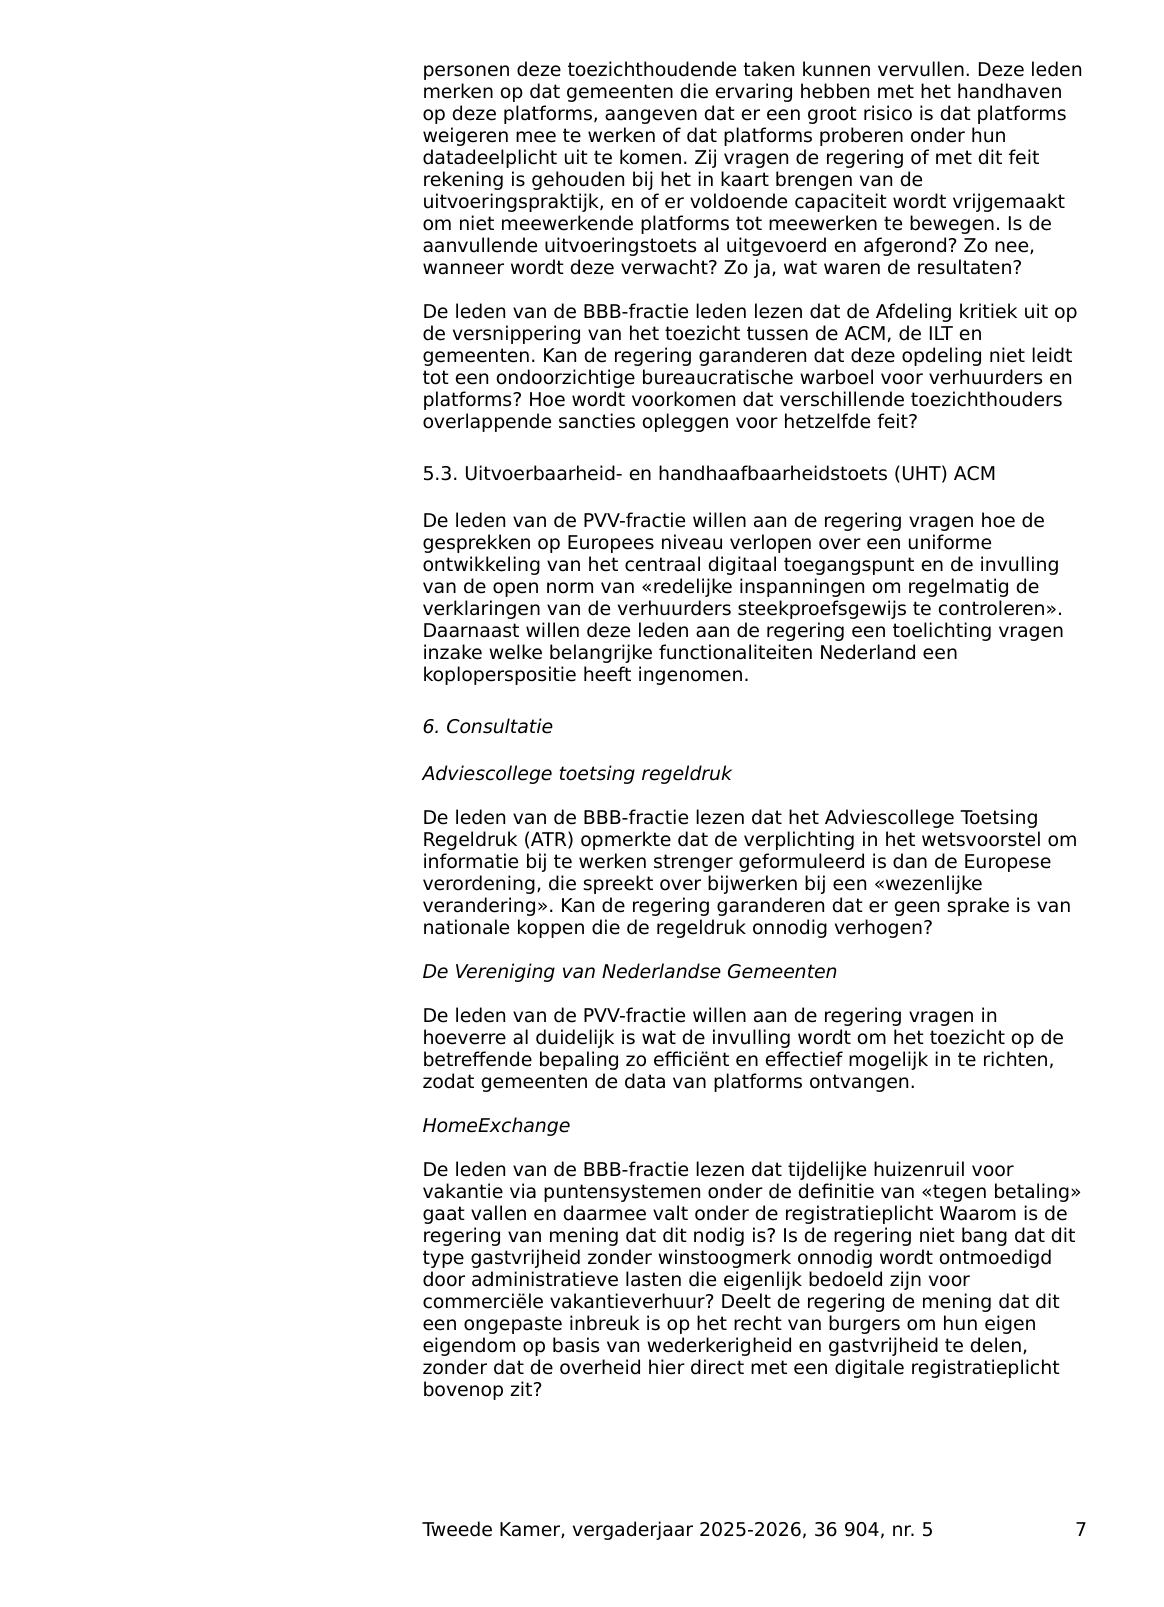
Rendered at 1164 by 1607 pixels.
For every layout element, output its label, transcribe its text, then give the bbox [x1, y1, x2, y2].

text De leden van de BBB-fractie lezen dat het Adviescollege Toetsing Regeldruk (ATR) opmerkte dat de verplichting in het wetsvoorstel om informatie bij te werken strenger geformuleerd is dan de Europese verordening, die spreekt over bijwerken bij een «wezenlijke verandering». Kan de regering garanderen dat er geen sprake is van nationale koppen die de regeldruk onnodig verhogen? [422, 807, 1087, 939]
subtitle Adviescollege toetsing regeldruk [422, 763, 1087, 785]
subtitle 6. Consultatie [422, 716, 1087, 738]
text De leden van de BBB-fractie leden lezen dat de Afdeling kritiek uit op de versnippering van het toezicht tussen de ACM, de ILT en gemeenten. Kan de regering garanderen dat deze opdeling niet leidt tot een ondoorzichtige bureaucratische warboel voor verhuurders en platforms? Hoe wordt voorkomen dat verschillende toezichthouders overlappende sancties opleggen voor hetzelfde feit? [422, 301, 1087, 433]
subtitle 5.3. Uitvoerbaarheid- en handhaafbaarheidstoets (UHT) ACM [422, 463, 1087, 485]
subtitle HomeExchange [422, 1115, 1087, 1137]
subtitle De Vereniging van Nederlandse Gemeenten [422, 961, 1087, 983]
text De leden van de PVV-fractie willen aan de regering vragen in hoeverre al duidelijk is wat de invulling wordt om het toezicht op de betreffende bepaling zo efficiënt en effectief mogelijk in te richten, zodat gemeenten de data van platforms ontvangen. [422, 1005, 1087, 1093]
text De leden van de PVV-fractie willen aan de regering vragen hoe de gesprekken op Europees niveau verlopen over een uniforme ontwikkeling van het centraal digitaal toegangspunt en de invulling van de open norm van «redelijke inspanningen om regelmatig de verklaringen van de verhuurders steekproefsgewijs te controleren». Daarnaast willen deze leden aan de regering een toelichting vragen inzake welke belangrijke functionaliteiten Nederland een koploperspositie heeft ingenomen. [422, 510, 1087, 686]
text De leden van de BBB-fractie lezen dat tijdelijke huizenruil voor vakantie via puntensystemen onder de definitie van «tegen betaling» gaat vallen en daarmee valt onder de registratieplicht Waarom is de regering van mening dat dit nodig is? Is de regering niet bang dat dit type gastvrijheid zonder winstoogmerk onnodig wordt ontmoedigd door administratieve lasten die eigenlijk bedoeld zijn voor commerciële vakantieverhuur? Deelt de regering de mening dat dit een ongepaste inbreuk is op het recht van burgers om hun eigen eigendom op basis van wederkerigheid en gastvrijheid te delen, zonder dat de overheid hier direct met een digitale registratieplicht bovenop zit? [422, 1159, 1087, 1401]
text personen deze toezichthoudende taken kunnen vervullen. Deze leden merken op dat gemeenten die ervaring hebben met het handhaven op deze platforms, aangeven dat er een groot risico is dat platforms weigeren mee te werken of dat platforms proberen onder hun datadeelplicht uit te komen. Zij vragen de regering of met dit feit rekening is gehouden bij het in kaart brengen van de uitvoeringspraktijk, en of er voldoende capaciteit wordt vrijgemaakt om niet meewerkende platforms tot meewerken te bewegen. Is de aanvullende uitvoeringstoets al uitgevoerd en afgerond? Zo nee, wanneer wordt deze verwacht? Zo ja, wat waren de resultaten? [422, 59, 1087, 279]
